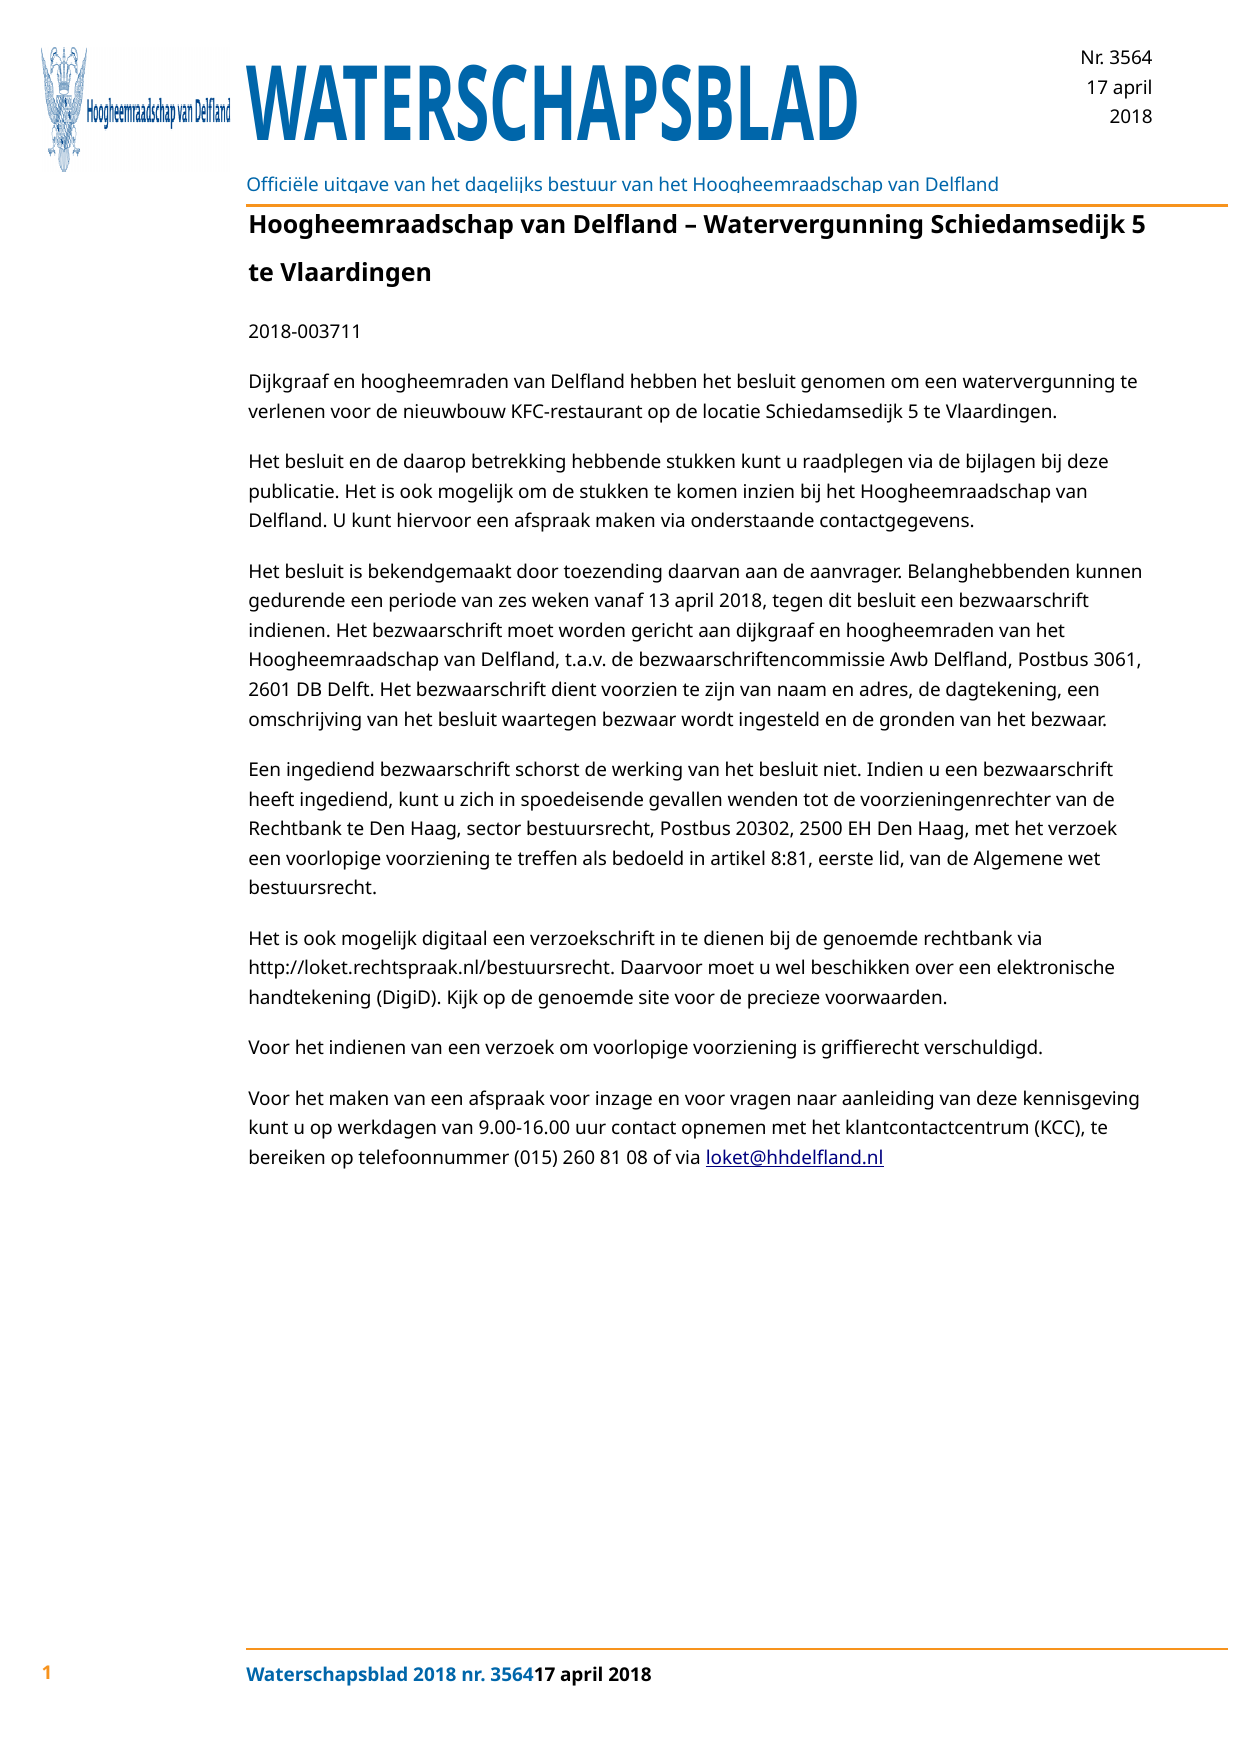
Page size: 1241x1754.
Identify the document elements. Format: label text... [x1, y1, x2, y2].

text Het besluit en de daarop betrekking hebbende stukken kunt u raadplegen via de bijlagen bij deze publicatie. Het is ook mogelijk om de stukken te komen inzien bij het Hoogheemraadschap van Delfland. U kunt hiervoor een afspraak maken via onderstaande contactgegevens. [248, 448, 1152, 533]
text Voor het indienen van een verzoek om voorlopige voorziening is griffierecht verschuldigd. [248, 1034, 1152, 1060]
text Het besluit is bekendgemaakt door toezending daarvan aan de aanvrager. Belanghebbenden kunnen gedurende een periode van zes weken vanaf 13 april 2018, tegen dit besluit een bezwaarschrift indienen. Het bezwaarschrift moet worden gericht aan dijkgraaf en hoogheemraden van het Hoogheemraadschap van Delfland, t.a.v. de bezwaarschriftencommissie Awb Delfland, Postbus 3061, 2601 DB Delft. Het bezwaarschrift dient voorzien te zijn van naam en adres, de dagtekening, een omschrijving van het besluit waartegen bezwaar wordt ingesteld en de gronden van het bezwaar. [248, 558, 1152, 732]
picture [41, 47, 231, 172]
text Voor het maken van een afspraak voor inzage en voor vragen naar aanleiding van deze kennisgeving kunt u op werkdagen van 9.00-16.00 uur contact opnemen met het klantcontactcentrum (KCC), te bereiken op telefoonnummer (015) 260 81 08 of via loket@hhdelfland.nl [248, 1085, 1152, 1170]
text Dijkgraaf en hoogheemraden van Delfland hebben het besluit genomen om een watervergunning te verlenen voor de nieuwbouw KFC-restaurant op de locatie Schiedamsedijk 5 te Vlaardingen. [248, 368, 1152, 424]
text Een ingediend bezwaarschrift schorst de werking van het besluit niet. Indien u een bezwaarschrift heeft ingediend, kunt u zich in spoedeisende gevallen wenden tot de voorzieningenrechter van de Rechtbank te Den Haag, sector bestuursrecht, Postbus 20302, 2500 EH Den Haag, met het verzoek een voorlopige voorziening te treffen als bedoeld in artikel 8:81, eerste lid, van de Algemene wet bestuursrecht. [248, 756, 1152, 900]
text 2018-003711 [248, 318, 1152, 344]
text Het is ook mogelijk digitaal een verzoekschrift in te dienen bij de genoemde rechtbank via http://loket.rechtspraak.nl/bestuursrecht. Daarvoor moet u wel beschikken over een elektronische handtekening (DigiD). Kijk op de genoemde site voor de precieze voorwaarden. [248, 925, 1152, 1010]
text Hoogheemraadschap van Delfland – Watervergunning Schiedamsedijk 5 te Vlaardingen [248, 207, 1152, 288]
